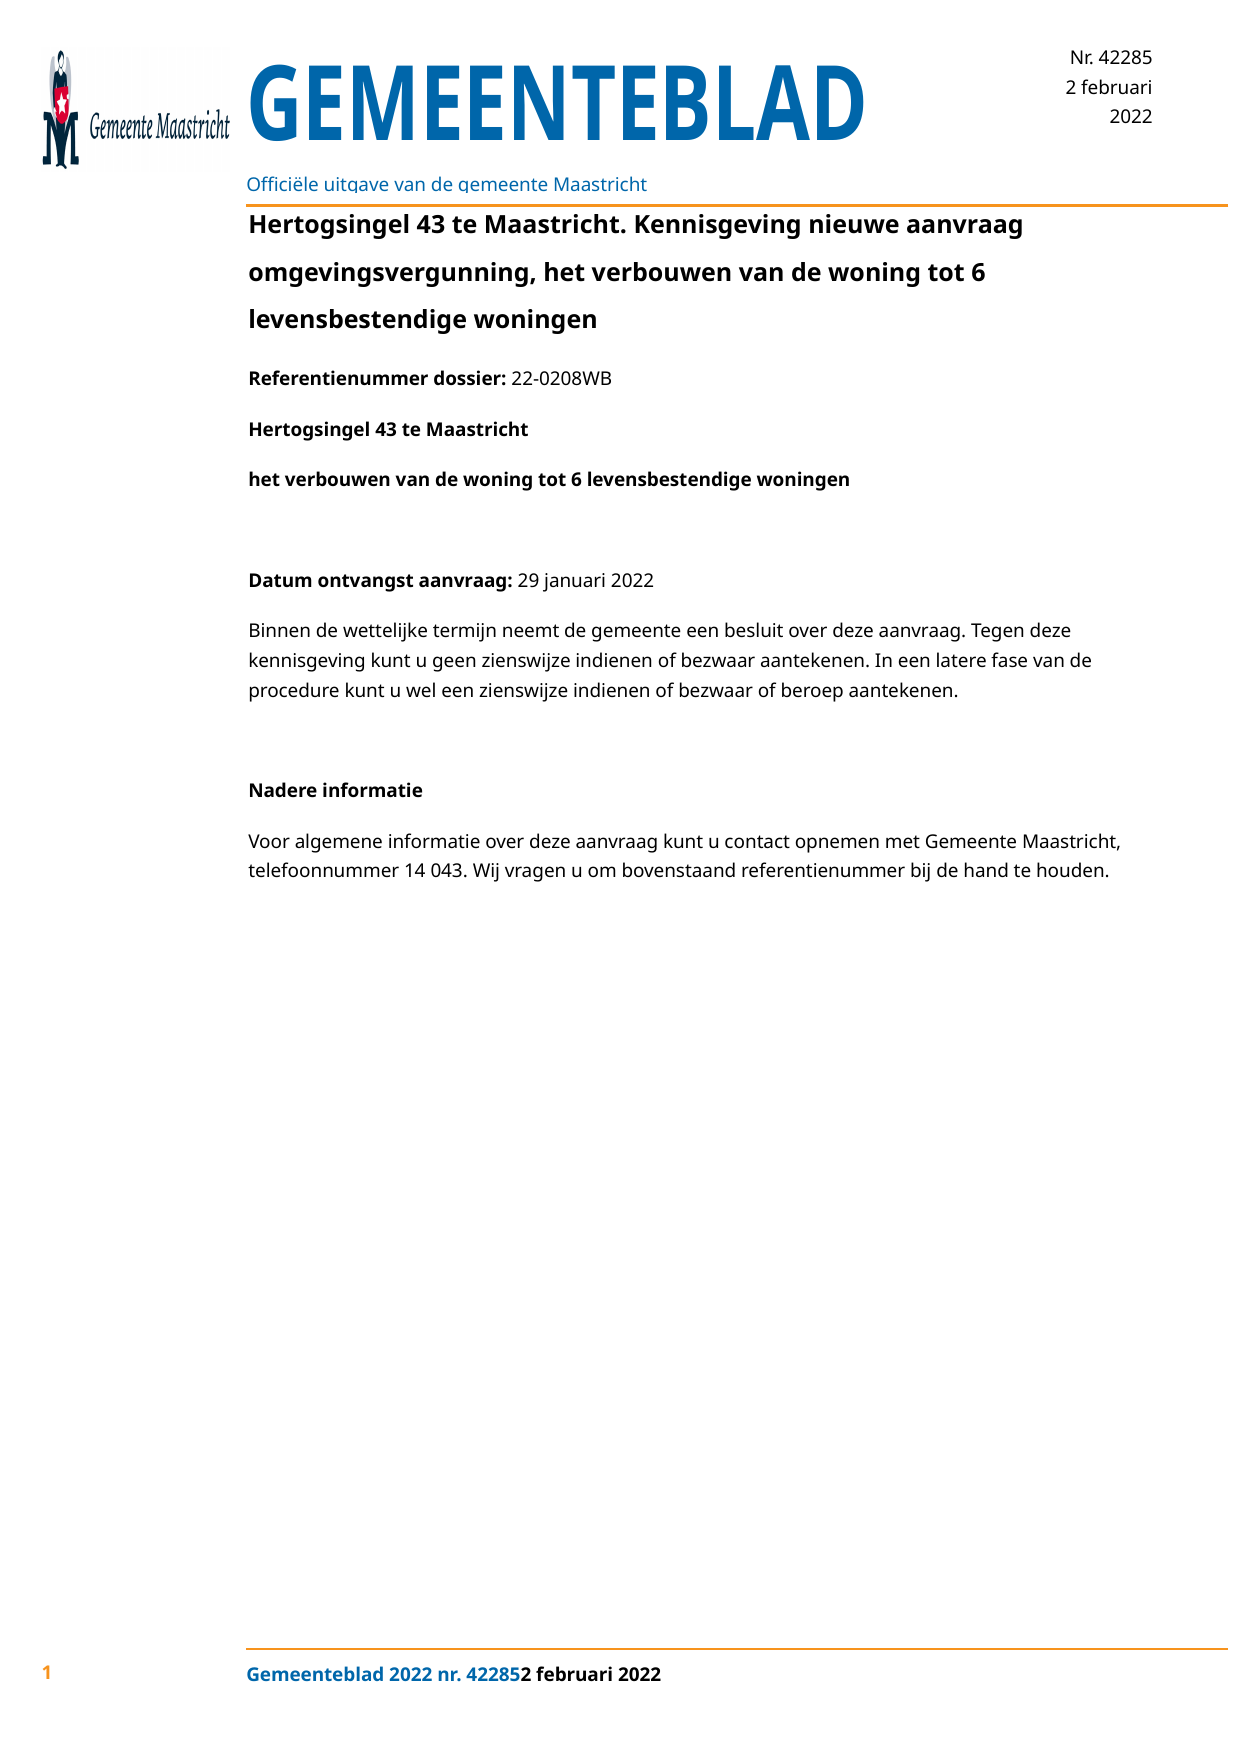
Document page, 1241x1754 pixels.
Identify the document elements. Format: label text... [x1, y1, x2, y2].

text Hertogsingel 43 te Maastricht. Kennisgeving nieuwe aanvraag omgevingsvergunning, het verbouwen van de woning tot 6 levensbestendige woningen [248, 207, 1152, 336]
text Referentienummer dossier: 22-0208WB [248, 366, 1152, 391]
text Hertogsingel 43 te Maastricht [248, 416, 1152, 442]
picture [41, 47, 231, 172]
text Nadere informatie [248, 778, 1152, 803]
text Binnen de wettelijke termijn neemt de gemeente een besluit over deze aanvraag. Tegen deze kennisgeving kunt u geen zienswijze indienen of bezwaar aantekenen. In een latere fase van de procedure kunt u wel een zienswijze indienen of bezwaar of beroep aantekenen. [248, 618, 1152, 702]
text het verbouwen van de woning tot 6 levensbestendige woningen [248, 466, 1152, 492]
text Datum ontvangst aanvraag: 29 januari 2022 [248, 567, 1152, 593]
text Voor algemene informatie over deze aanvraag kunt u contact opnemen met Gemeente Maastricht, telefoonnummer 14 043. Wij vragen u om bovenstaand referentienummer bij de hand te houden. [248, 828, 1152, 883]
